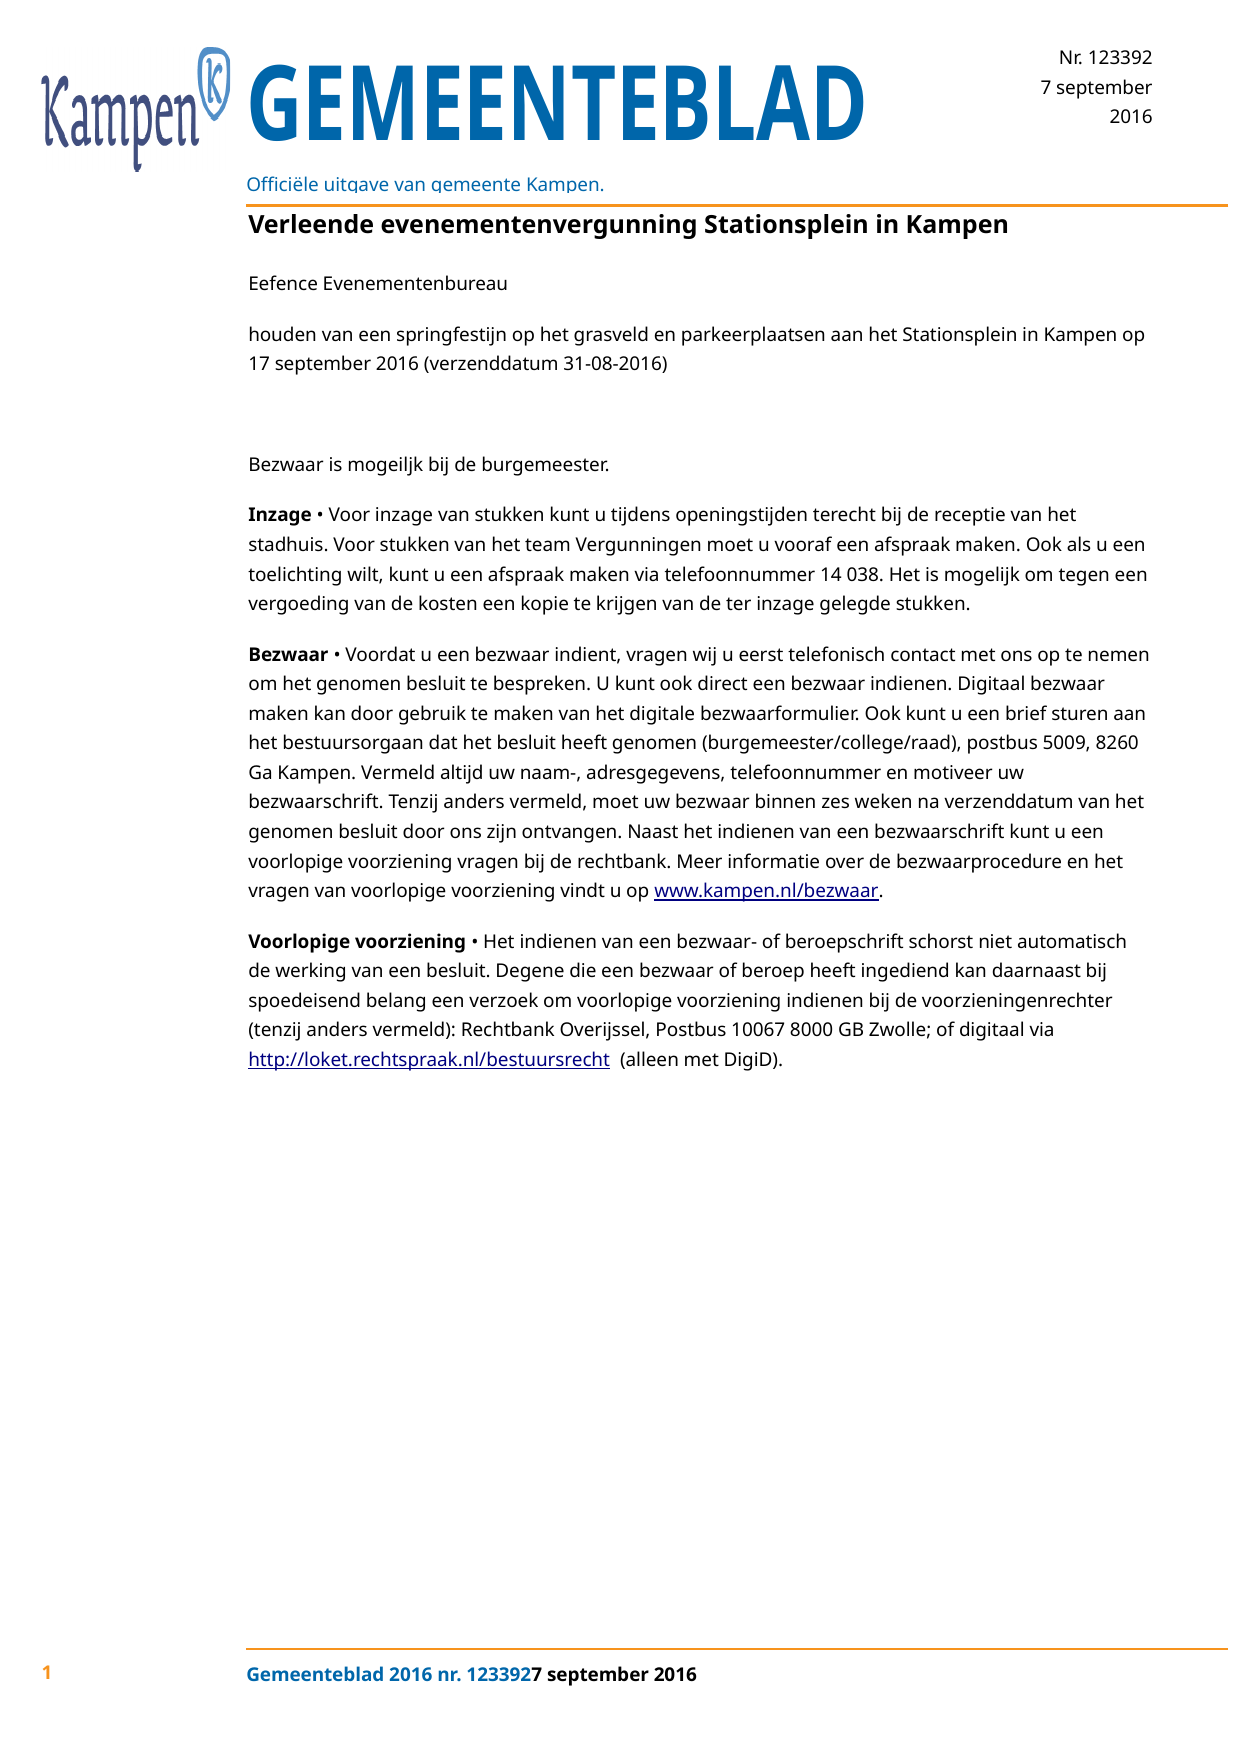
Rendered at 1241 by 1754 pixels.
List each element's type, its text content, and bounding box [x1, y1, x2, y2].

text Bezwaar • Voordat u een bezwaar indient, vragen wij u eerst telefonisch contact met ons op te nemen om het genomen besluit te bespreken. U kunt ook direct een bezwaar indienen. Digitaal bezwaar maken kan door gebruik te maken van het digitale bezwaarformulier. Ook kunt u een brief sturen aan het bestuursorgaan dat het besluit heeft genomen (burgemeester/college/raad), postbus 5009, 8260 Ga Kampen. Vermeld altijd uw naam-, adresgegevens, telefoonnummer en motiveer uw bezwaarschrift. Tenzij anders vermeld, moet uw bezwaar binnen zes weken na verzenddatum van het genomen besluit door ons zijn ontvangen. Naast het indienen van een bezwaarschrift kunt u een voorlopige voorziening vragen bij de rechtbank. Meer informatie over de bezwaarprocedure en het vragen van voorlopige voorziening vindt u op www.kampen.nl/bezwaar. [248, 641, 1152, 903]
text Verleende evenementenvergunning Stationsplein in Kampen [248, 207, 1152, 241]
text Eefence Evenementenbureau [248, 270, 1152, 296]
text houden van een springfestijn op het grasveld en parkeerplaatsen aan het Stationsplein in Kampen op 17 september 2016 (verzenddatum 31-08-2016) [248, 321, 1152, 376]
text Voorlopige voorziening • Het indienen van een bezwaar- of beroepschrift schorst niet automatisch de werking van een besluit. Degene die een bezwaar of beroep heeft ingediend kan daarnaast bij spoedeisend belang een verzoek om voorlopige voorziening indienen bij de voorzieningenrechter (tenzij anders vermeld): Rechtbank Overijssel, Postbus 10067 8000 GB Zwolle; of digitaal via http://loket.rechtspraak.nl/bestuursrecht (alleen met DigiD). [248, 928, 1152, 1072]
picture [41, 47, 231, 172]
text Inzage • Voor inzage van stukken kunt u tijdens openingstijden terecht bij de receptie van het stadhuis. Voor stukken van het team Vergunningen moet u vooraf een afspraak maken. Ook als u een toelichting wilt, kunt u een afspraak maken via telefoonnummer 14 038. Het is mogelijk om tegen een vergoeding van de kosten een kopie te krijgen van de ter inzage gelegde stukken. [248, 502, 1152, 616]
text Bezwaar is mogeiljk bij de burgemeester. [248, 451, 1152, 477]
